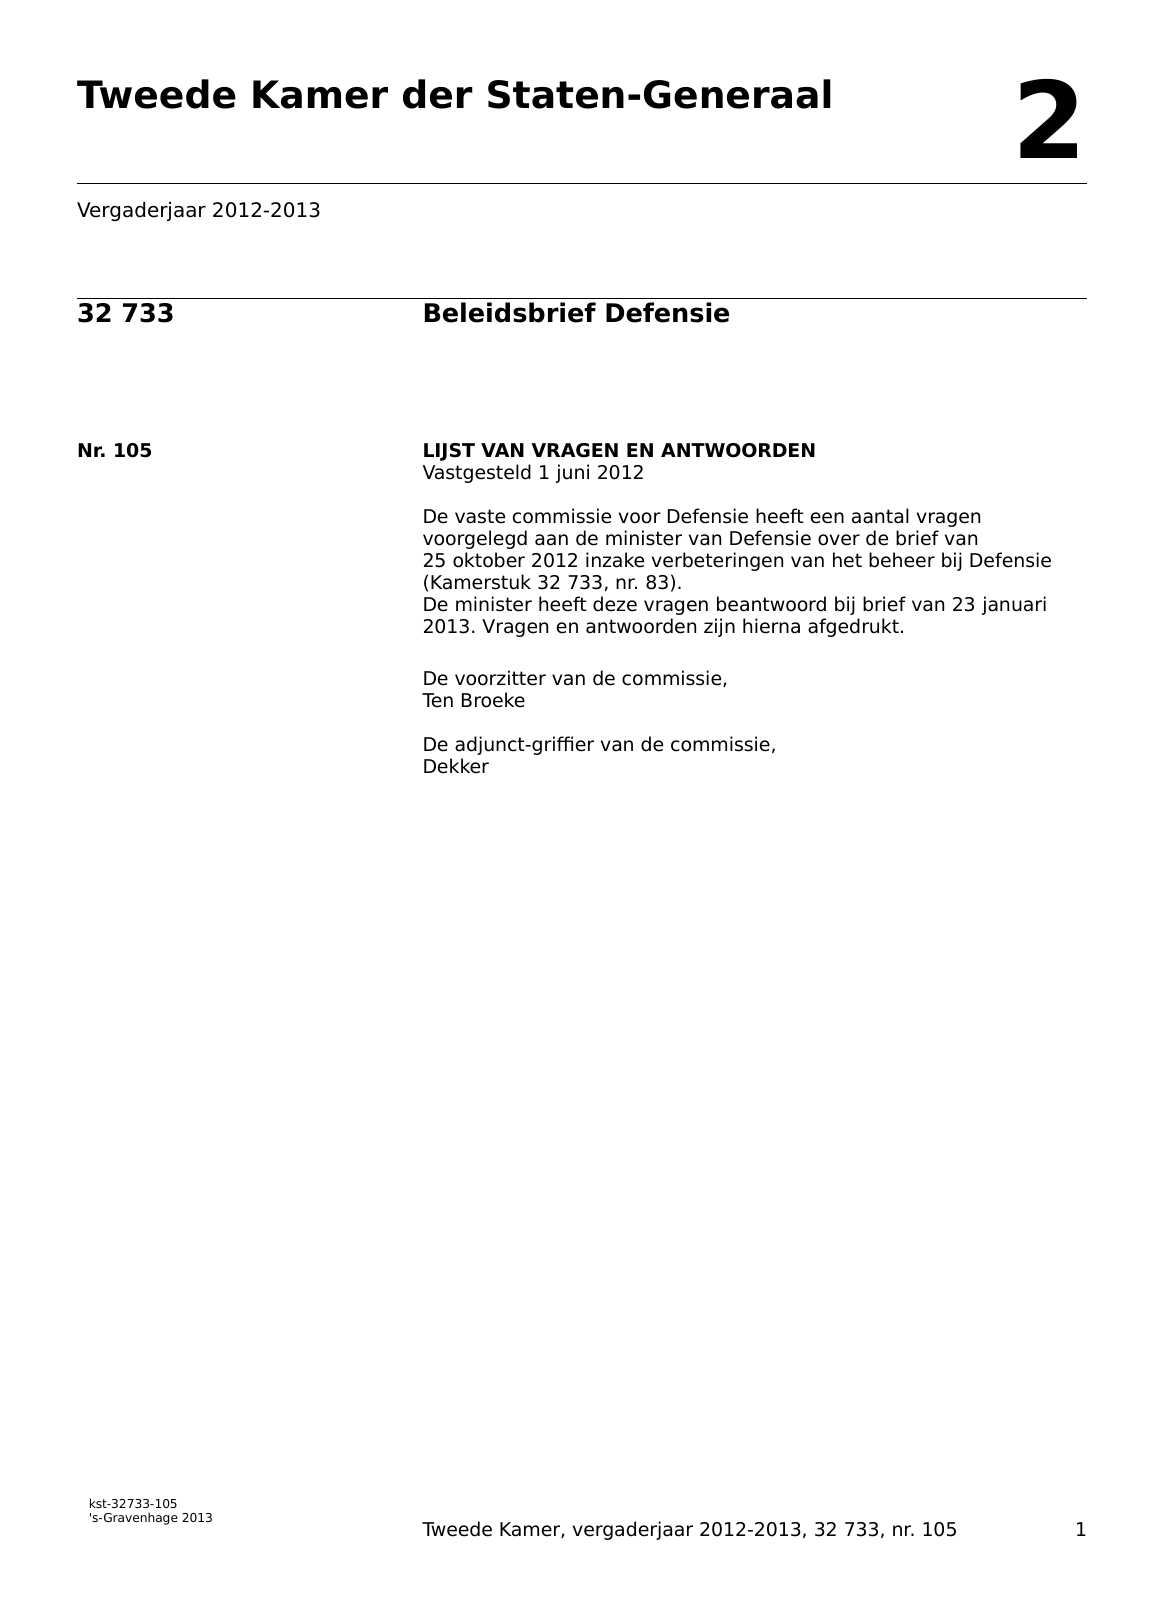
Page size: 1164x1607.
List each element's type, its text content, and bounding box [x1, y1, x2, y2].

text De adjunct-griffier van de commissie, Dekker [422, 734, 1087, 778]
table_header 2 [886, 59, 1087, 183]
text 's-Gravenhage 2013 [88, 1511, 323, 1525]
subtitle 32 733 Beleidsbrief Defensie [77, 299, 1087, 329]
text kst-32733-105 [88, 1497, 323, 1511]
subtitle Nr. 105 LIJST VAN VRAGEN EN ANTWOORDEN [77, 440, 1087, 462]
table_cell Vergaderjaar 2012-2013 [77, 184, 1087, 298]
text De minister heeft deze vragen beantwoord bij brief van 23 januari 2013. Vragen en antwoorden zijn hierna afgedrukt. [422, 594, 1087, 638]
text Vastgesteld 1 juni 2012 [422, 462, 1087, 484]
text De voorzitter van de commissie, Ten Broeke [422, 668, 1087, 712]
text De vaste commissie voor Defensie heeft een aantal vragen voorgelegd aan de minister van Defensie over de brief van 25 oktober 2012 inzake verbeteringen van het beheer bij Defensie (Kamerstuk 32 733, nr. 83). [422, 506, 1087, 594]
table_header Tweede Kamer der Staten-Generaal [77, 59, 886, 183]
